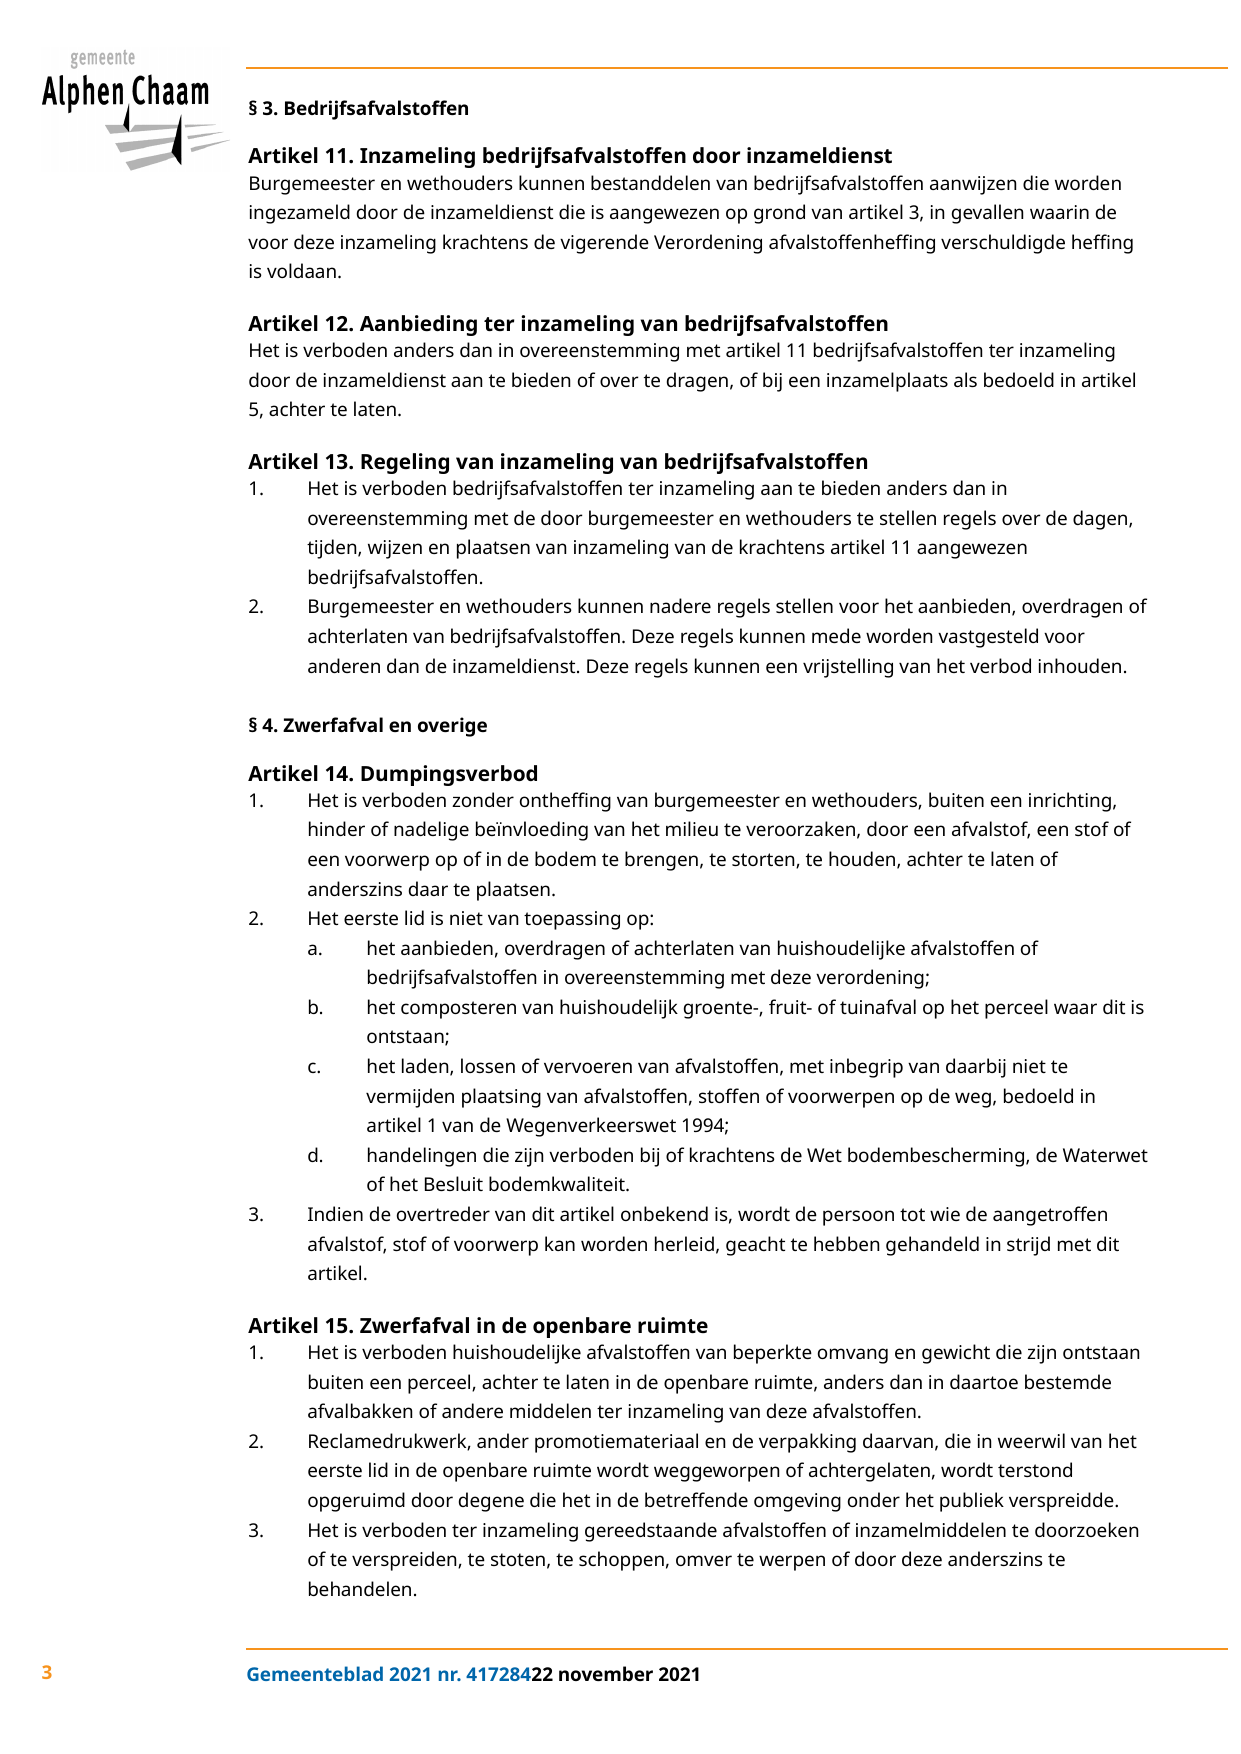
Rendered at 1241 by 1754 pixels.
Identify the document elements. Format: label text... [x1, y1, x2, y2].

list Het is verboden zonder ontheffing van burgemeester en wethouders, buiten een inrichting, hinder of nadelige beïnvloeding van het milieu te veroorzaken, door een afvalstof, een stof of een voorwerp op of in de bodem te brengen, te storten, te houden, achter te laten of anderszins daar te plaatsen. [248, 787, 1152, 902]
text Artikel 14. Dumpingsverbod [248, 759, 1152, 787]
text § 4. Zwerfafval en overige [248, 712, 1152, 738]
list handelingen die zijn verboden bij of krachtens de Wet bodembescherming, de Waterwet of het Besluit bodemkwaliteit. [307, 1142, 1152, 1197]
text Artikel 12. Aanbieding ter inzameling van bedrijfsafvalstoffen [248, 309, 1152, 337]
list het aanbieden, overdragen of achterlaten van huishoudelijke afvalstoffen of bedrijfsafvalstoffen in overeenstemming met deze verordening; [307, 935, 1152, 990]
list Het eerste lid is niet van toepassing op: [248, 905, 1152, 931]
list het composteren van huishoudelijk groente-, fruit- of tuinafval op het perceel waar dit is ontstaan; [307, 994, 1152, 1049]
text Artikel 11. Inzameling bedrijfsafvalstoffen door inzameldienst [248, 141, 1152, 170]
list Het is verboden ter inzameling gereedstaande afvalstoffen of inzamelmiddelen te doorzoeken of te verspreiden, te stoten, te schoppen, omver te werpen of door deze anderszins te behandelen. [248, 1517, 1152, 1602]
text Het is verboden anders dan in overeenstemming met artikel 11 bedrijfsafvalstoffen ter inzameling door de inzameldienst aan te bieden of over te dragen, of bij een inzamelplaats als bedoeld in artikel 5, achter te laten. [248, 337, 1152, 422]
list Het is verboden bedrijfsafvalstoffen ter inzameling aan te bieden anders dan in overeenstemming met de door burgemeester en wethouders te stellen regels over de dagen, tijden, wijzen en plaatsen van inzameling van de krachtens artikel 11 aangewezen bedrijfsafvalstoffen. [248, 475, 1152, 590]
picture [41, 47, 231, 172]
list Burgemeester en wethouders kunnen nadere regels stellen voor het aanbieden, overdragen of achterlaten van bedrijfsafvalstoffen. Deze regels kunnen mede worden vastgesteld voor anderen dan de inzameldienst. Deze regels kunnen een vrijstelling van het verbod inhouden. [248, 594, 1152, 679]
text Artikel 15. Zwerfafval in de openbare ruimte [248, 1311, 1152, 1339]
text Burgemeester en wethouders kunnen bestanddelen van bedrijfsafvalstoffen aanwijzen die worden ingezameld door de inzameldienst die is aangewezen op grond van artikel 3, in gevallen waarin de voor deze inzameling krachtens de vigerende Verordening afvalstoffenheffing verschuldigde heffing is voldaan. [248, 170, 1152, 284]
list Indien de overtreder van dit artikel onbekend is, wordt de persoon tot wie de aangetroffen afvalstof, stof of voorwerp kan worden herleid, geacht te hebben gehandeld in strijd met dit artikel. [248, 1201, 1152, 1286]
list Reclamedrukwerk, ander promotiemateriaal en de verpakking daarvan, die in weerwil van het eerste lid in de openbare ruimte wordt weggeworpen of achtergelaten, wordt terstond opgeruimd door degene die het in de betreffende omgeving onder het publiek verspreidde. [248, 1428, 1152, 1513]
text Artikel 13. Regeling van inzameling van bedrijfsafvalstoffen [248, 447, 1152, 475]
text § 3. Bedrijfsafvalstoffen [248, 95, 1152, 121]
list Het is verboden huishoudelijke afvalstoffen van beperkte omvang en gewicht die zijn ontstaan buiten een perceel, achter te laten in de openbare ruimte, anders dan in daartoe bestemde afvalbakken of andere middelen ter inzameling van deze afvalstoffen. [248, 1339, 1152, 1424]
list het laden, lossen of vervoeren van afvalstoffen, met inbegrip van daarbij niet te vermijden plaatsing van afvalstoffen, stoffen of voorwerpen op de weg, bedoeld in artikel 1 van de Wegenverkeerswet 1994; [307, 1053, 1152, 1138]
